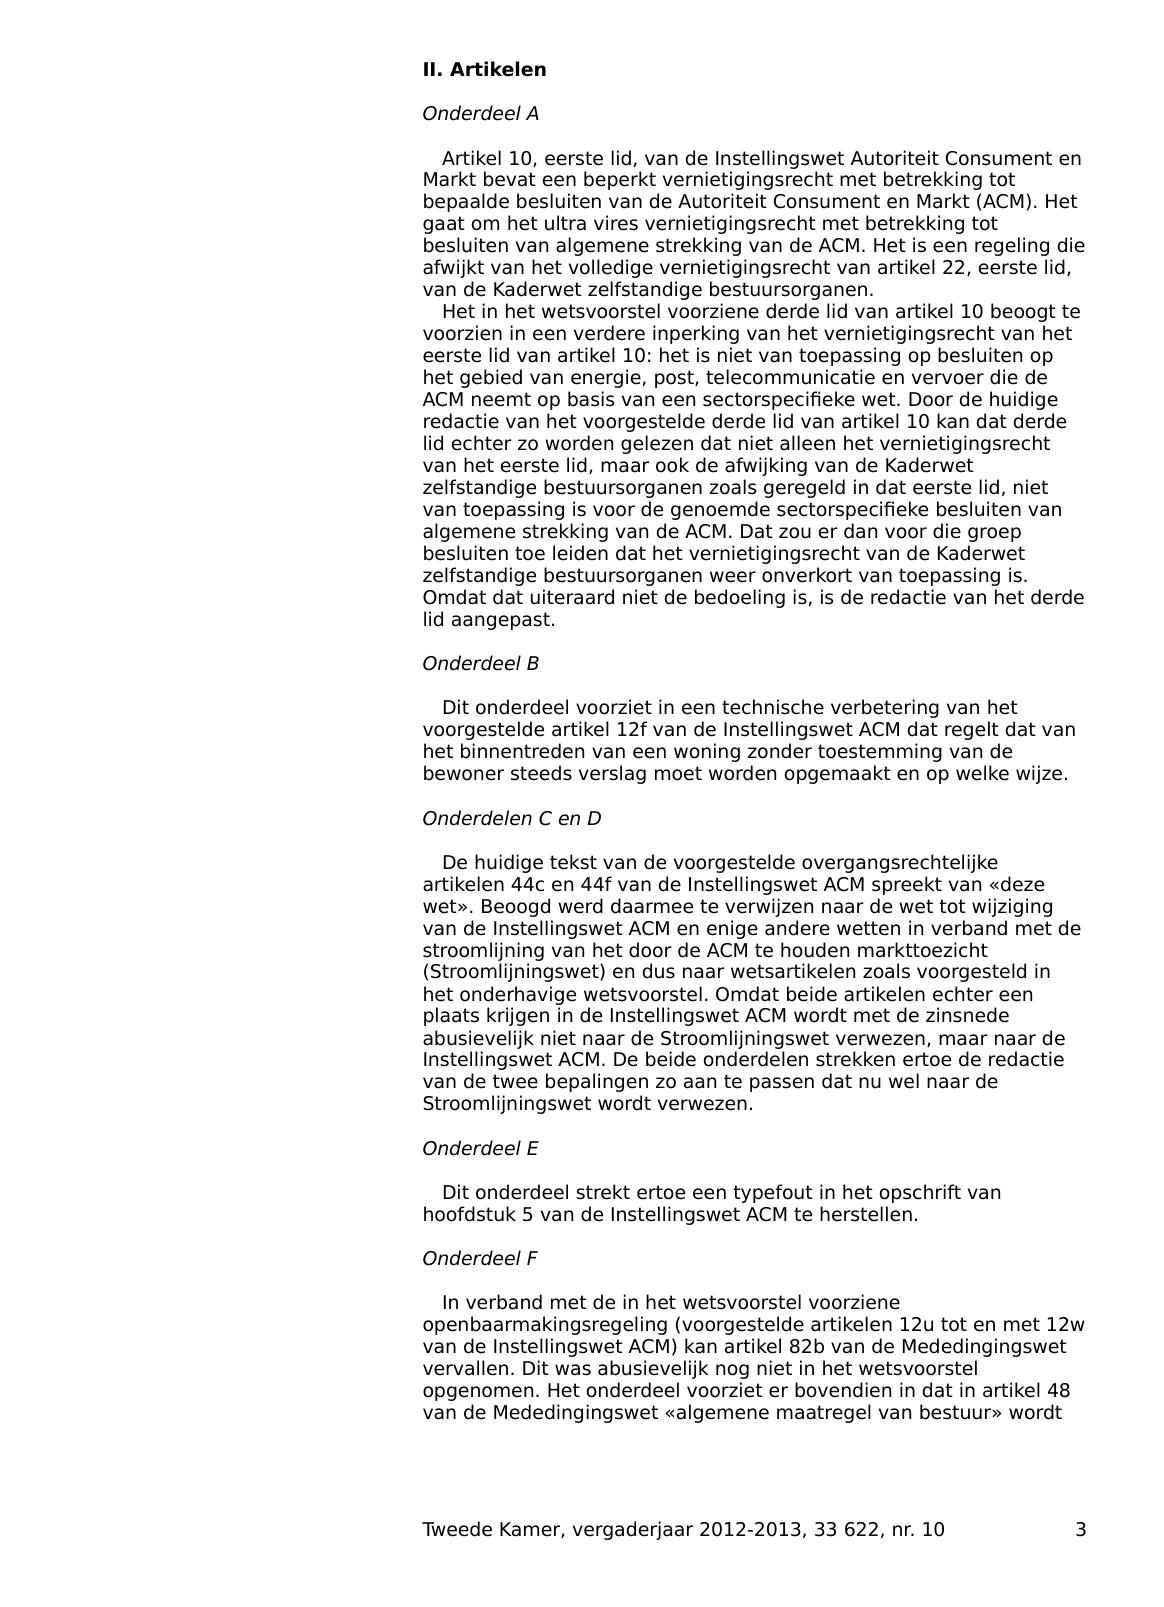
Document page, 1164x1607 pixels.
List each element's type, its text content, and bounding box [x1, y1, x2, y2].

text Dit onderdeel strekt ertoe een typefout in het opschrift van hoofdstuk 5 van de Instellingswet ACM te herstellen. [422, 1182, 1087, 1226]
subtitle Onderdeel F [422, 1248, 1087, 1270]
subtitle Onderdeel B [422, 653, 1087, 675]
subtitle Onderdeel E [422, 1137, 1087, 1159]
text Het in het wetsvoorstel voorziene derde lid van artikel 10 beoogt te voorzien in een verdere inperking van het vernietigingsrecht van het eerste lid van artikel 10: het is niet van toepassing op besluiten op het gebied van energie, post, telecommunicatie en vervoer die de ACM neemt op basis van een sectorspecifieke wet. Door de huidige redactie van het voorgestelde derde lid van artikel 10 kan dat derde lid echter zo worden gelezen dat niet alleen het vernietigingsrecht van het eerste lid, maar ook de afwijking van de Kaderwet zelfstandige bestuursorganen zoals geregeld in dat eerste lid, niet van toepassing is voor de genoemde sectorspecifieke besluiten van algemene strekking van de ACM. Dat zou er dan voor die groep besluiten toe leiden dat het vernietigingsrecht van de Kaderwet zelfstandige bestuursorganen weer onverkort van toepassing is. Omdat dat uiteraard niet de bedoeling is, is de redactie van het derde lid aangepast. [422, 301, 1087, 631]
subtitle Onderdeel A [422, 103, 1087, 125]
subtitle II. Artikelen [422, 59, 1087, 81]
text De huidige tekst van de voorgestelde overgangsrechtelijke artikelen 44c en 44f van de Instellingswet ACM spreekt van «deze wet». Beoogd werd daarmee te verwijzen naar de wet tot wijziging van de Instellingswet ACM en enige andere wetten in verband met de stroomlijning van het door de ACM te houden markttoezicht (Stroomlijningswet) en dus naar wetsartikelen zoals voorgesteld in het onderhavige wetsvoorstel. Omdat beide artikelen echter een plaats krijgen in de Instellingswet ACM wordt met de zinsnede abusievelijk niet naar de Stroomlijningswet verwezen, maar naar de Instellingswet ACM. De beide onderdelen strekken ertoe de redactie van de twee bepalingen zo aan te passen dat nu wel naar de Stroomlijningswet wordt verwezen. [422, 852, 1087, 1115]
subtitle Onderdelen C en D [422, 807, 1087, 829]
text Artikel 10, eerste lid, van de Instellingswet Autoriteit Consument en Markt bevat een beperkt vernietigingsrecht met betrekking tot bepaalde besluiten van de Autoriteit Consument en Markt (ACM). Het gaat om het ultra vires vernietigingsrecht met betrekking tot besluiten van algemene strekking van de ACM. Het is een regeling die afwijkt van het volledige vernietigingsrecht van artikel 22, eerste lid, van de Kaderwet zelfstandige bestuursorganen. [422, 147, 1087, 301]
text In verband met de in het wetsvoorstel voorziene openbaarmakingsregeling (voorgestelde artikelen 12u tot en met 12w van de Instellingswet ACM) kan artikel 82b van de Mededingingswet vervallen. Dit was abusievelijk nog niet in het wetsvoorstel opgenomen. Het onderdeel voorziet er bovendien in dat in artikel 48 van de Mededingingswet «algemene maatregel van bestuur» wordt [422, 1292, 1087, 1424]
text Dit onderdeel voorziet in een technische verbetering van het voorgestelde artikel 12f van de Instellingswet ACM dat regelt dat van het binnentreden van een woning zonder toestemming van de bewoner steeds verslag moet worden opgemaakt en op welke wijze. [422, 697, 1087, 785]
